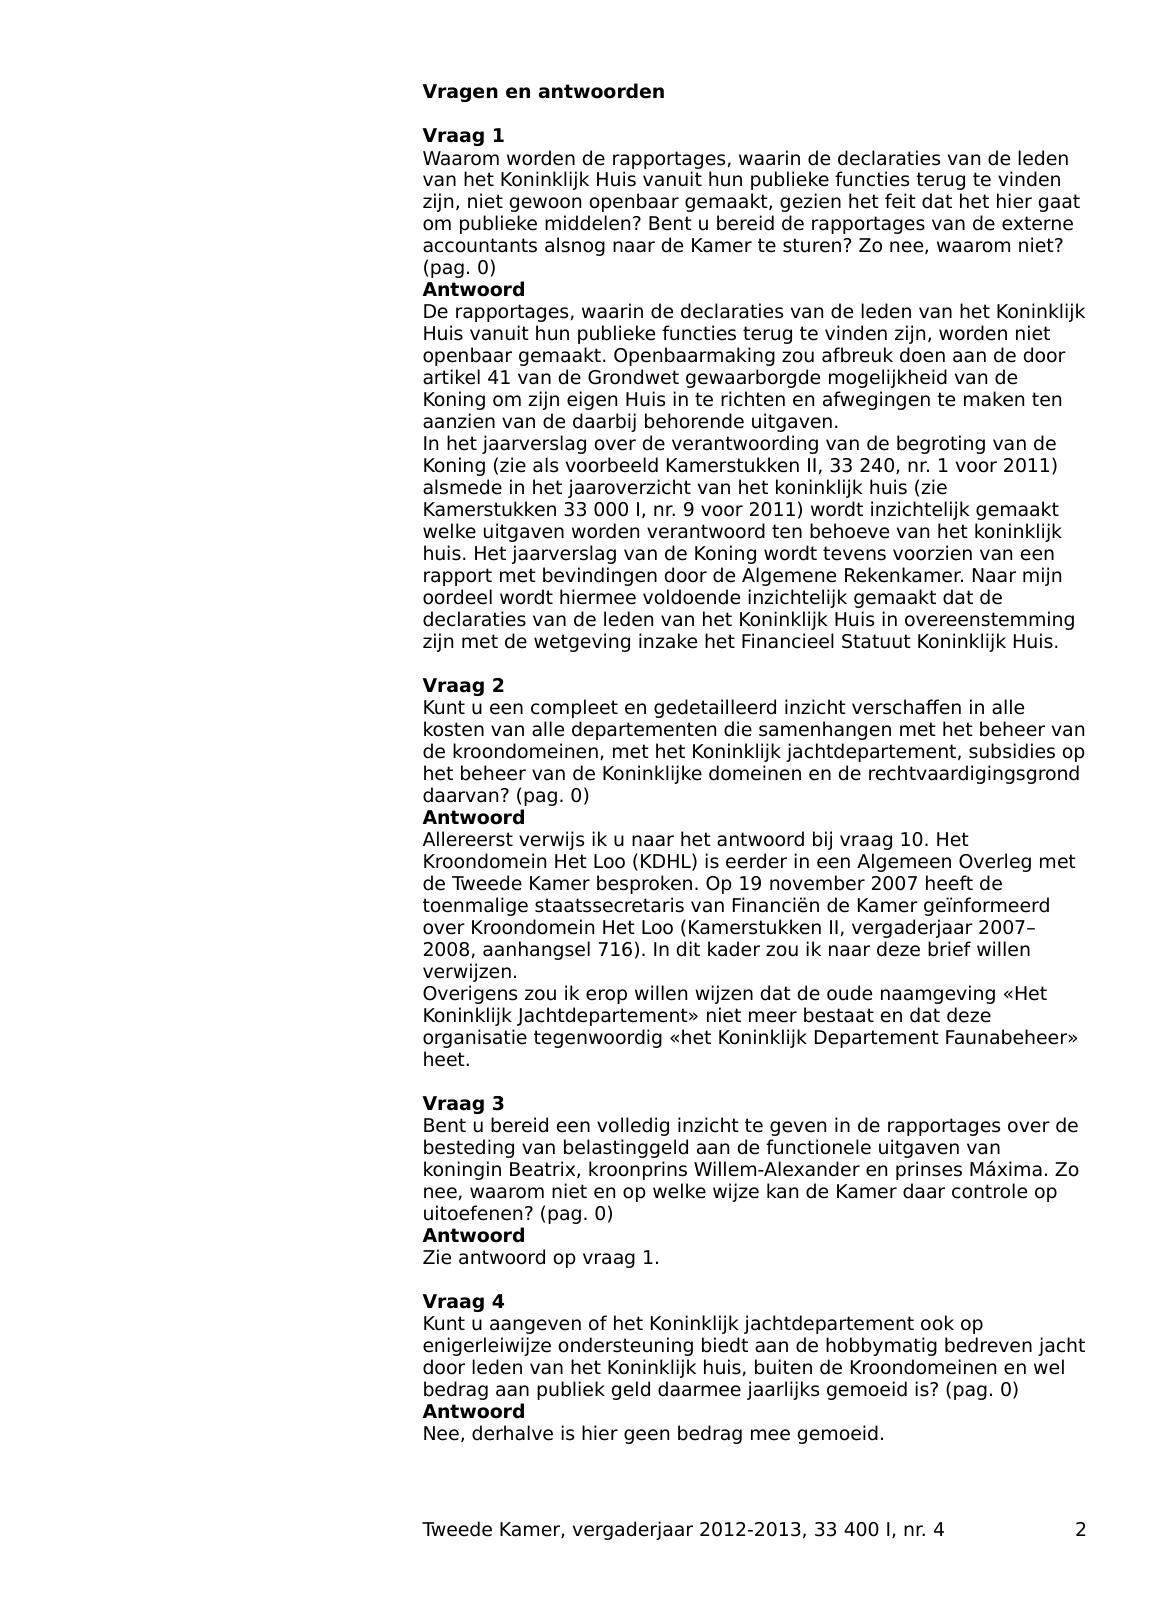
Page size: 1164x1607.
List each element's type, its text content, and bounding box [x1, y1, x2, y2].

text Antwoord [422, 279, 1087, 301]
text Kunt u aangeven of het Koninklijk jachtdepartement ook op enigerleiwijze ondersteuning biedt aan de hobbymatig bedreven jacht door leden van het Koninklijk huis, buiten de Kroondomeinen en wel bedrag aan publiek geld daarmee jaarlijks gemoeid is? (pag. 0) [422, 1313, 1087, 1401]
text Antwoord [422, 807, 1087, 829]
text Kunt u een compleet en gedetailleerd inzicht verschaffen in alle kosten van alle departementen die samenhangen met het beheer van de kroondomeinen, met het Koninklijk jachtdepartement, subsidies op het beheer van de Koninklijke domeinen en de rechtvaardigingsgrond daarvan? (pag. 0) [422, 697, 1087, 807]
text In het jaarverslag over de verantwoording van de begroting van de Koning (zie als voorbeeld Kamerstukken II, 33 240, nr. 1 voor 2011) alsmede in het jaaroverzicht van het koninklijk huis (zie Kamerstukken 33 000 I, nr. 9 voor 2011) wordt inzichtelijk gemaakt welke uitgaven worden verantwoord ten behoeve van het koninklijk huis. Het jaarverslag van de Koning wordt tevens voorzien van een rapport met bevindingen door de Algemene Rekenkamer. Naar mijn oordeel wordt hiermee voldoende inzichtelijk gemaakt dat de declaraties van de leden van het Koninklijk Huis in overeenstemming zijn met de wetgeving inzake het Financieel Statuut Koninklijk Huis. [422, 433, 1087, 653]
text Antwoord [422, 1225, 1087, 1247]
text Vraag 3 [422, 1093, 1087, 1115]
text Bent u bereid een volledig inzicht te geven in de rapportages over de besteding van belastinggeld aan de functionele uitgaven van koningin Beatrix, kroonprins Willem-Alexander en prinses Máxima. Zo nee, waarom niet en op welke wijze kan de Kamer daar controle op uitoefenen? (pag. 0) [422, 1115, 1087, 1225]
text Vraag 4 [422, 1291, 1087, 1313]
text Overigens zou ik erop willen wijzen dat de oude naamgeving «Het Koninklijk Jachtdepartement» niet meer bestaat en dat deze organisatie tegenwoordig «het Koninklijk Departement Faunabeheer» heet. [422, 983, 1087, 1071]
text Zie antwoord op vraag 1. [422, 1247, 1087, 1269]
subtitle Vragen en antwoorden [422, 81, 1087, 103]
text Vraag 1 [422, 125, 1087, 147]
text De rapportages, waarin de declaraties van de leden van het Koninklijk Huis vanuit hun publieke functies terug te vinden zijn, worden niet openbaar gemaakt. Openbaarmaking zou afbreuk doen aan de door artikel 41 van de Grondwet gewaarborgde mogelijkheid van de Koning om zijn eigen Huis in te richten en afwegingen te maken ten aanzien van de daarbij behorende uitgaven. [422, 301, 1087, 433]
text Vraag 2 [422, 675, 1087, 697]
text Allereerst verwijs ik u naar het antwoord bij vraag 10. Het Kroondomein Het Loo (KDHL) is eerder in een Algemeen Overleg met de Tweede Kamer besproken. Op 19 november 2007 heeft de toenmalige staatssecretaris van Financiën de Kamer geïnformeerd over Kroondomein Het Loo (Kamerstukken II, vergaderjaar 2007–2008, aanhangsel 716). In dit kader zou ik naar deze brief willen verwijzen. [422, 829, 1087, 983]
text Antwoord [422, 1401, 1087, 1423]
text Waarom worden de rapportages, waarin de declaraties van de leden van het Koninklijk Huis vanuit hun publieke functies terug te vinden zijn, niet gewoon openbaar gemaakt, gezien het feit dat het hier gaat om publieke middelen? Bent u bereid de rapportages van de externe accountants alsnog naar de Kamer te sturen? Zo nee, waarom niet? (pag. 0) [422, 147, 1087, 279]
text Nee, derhalve is hier geen bedrag mee gemoeid. [422, 1423, 1087, 1445]
